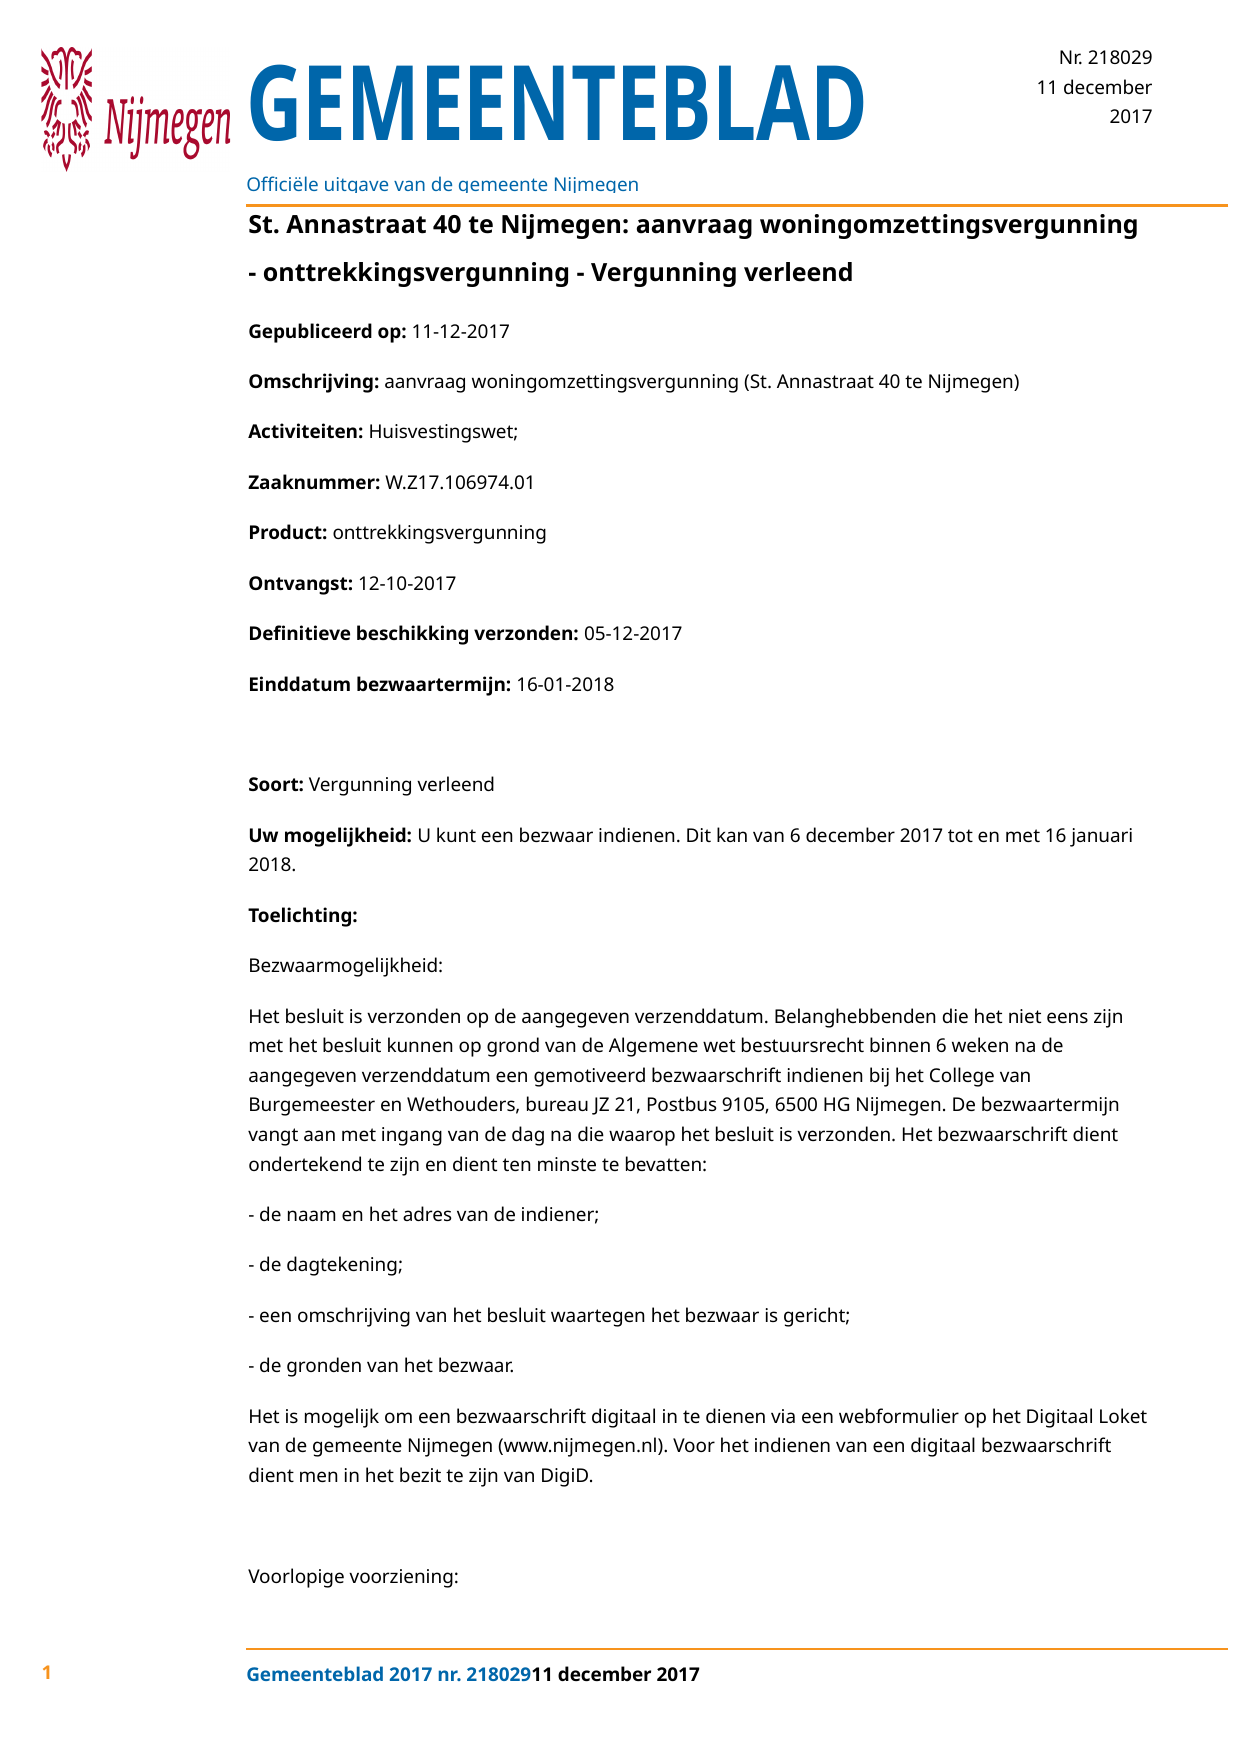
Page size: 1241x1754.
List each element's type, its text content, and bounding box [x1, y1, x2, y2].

text Ontvangst: 12-10-2017 [248, 570, 1152, 596]
picture [41, 47, 231, 172]
text - de dagtekening; [248, 1252, 1152, 1277]
text Activiteiten: Huisvestingswet; [248, 419, 1152, 444]
text Einddatum bezwaartermijn: 16-01-2018 [248, 671, 1152, 697]
text Het is mogelijk om een bezwaarschrift digitaal in te dienen via een webformulier op het Digitaal Loket van de gemeente Nijmegen (www.nijmegen.nl). Voor het indienen van een digitaal bezwaarschrift dient men in het bezit te zijn van DigiD. [248, 1403, 1152, 1488]
text - de naam en het adres van de indiener; [248, 1201, 1152, 1227]
text Zaaknummer: W.Z17.106974.01 [248, 469, 1152, 495]
text Uw mogelijkheid: U kunt een bezwaar indienen. Dit kan van 6 december 2017 tot en met 16 januari 2018. [248, 822, 1152, 877]
text Voorlopige voorziening: [248, 1563, 1152, 1589]
text Toelichting: [248, 902, 1152, 928]
text Product: onttrekkingsvergunning [248, 519, 1152, 545]
text - een omschrijving van het besluit waartegen het bezwaar is gericht; [248, 1302, 1152, 1328]
text Omschrijving: aanvraag woningomzettingsvergunning (St. Annastraat 40 te Nijmegen) [248, 368, 1152, 394]
text Soort: Vergunning verleend [248, 772, 1152, 797]
text Definitieve beschikking verzonden: 05-12-2017 [248, 620, 1152, 646]
text Bezwaarmogelijkheid: [248, 952, 1152, 978]
text - de gronden van het bezwaar. [248, 1352, 1152, 1378]
text St. Annastraat 40 te Nijmegen: aanvraag woningomzettingsvergunning - onttrekkingsvergunning - Vergunning verleend [248, 207, 1152, 288]
text Het besluit is verzonden op de aangegeven verzenddatum. Belanghebbenden die het niet eens zijn met het besluit kunnen op grond van de Algemene wet bestuursrecht binnen 6 weken na de aangegeven verzenddatum een gemotiveerd bezwaarschrift indienen bij het College van Burgemeester en Wethouders, bureau JZ 21, Postbus 9105, 6500 HG Nijmegen. De bezwaartermijn vangt aan met ingang van de dag na die waarop het besluit is verzonden. Het bezwaarschrift dient ondertekend te zijn en dient ten minste te bevatten: [248, 1003, 1152, 1177]
text Gepubliceerd op: 11-12-2017 [248, 318, 1152, 344]
